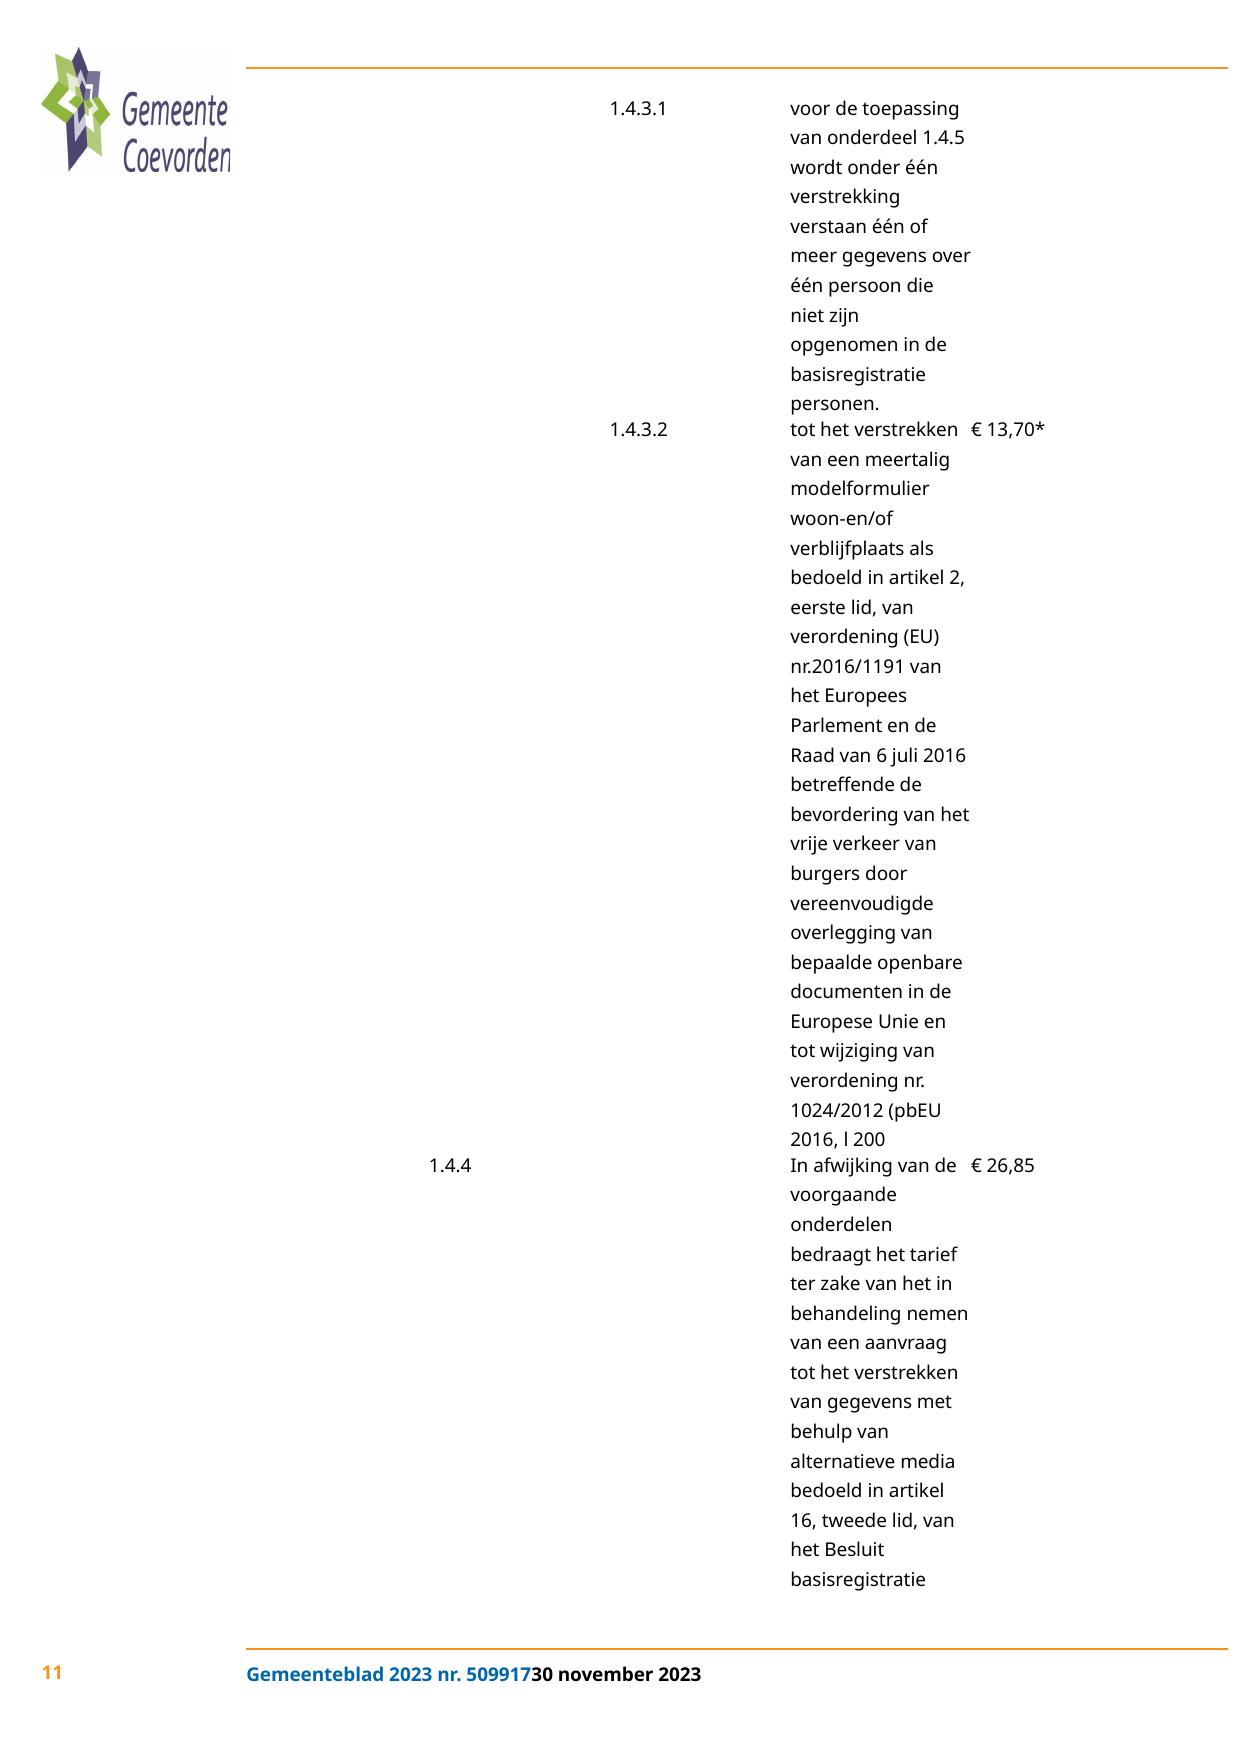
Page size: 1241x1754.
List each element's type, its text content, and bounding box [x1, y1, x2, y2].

table_cell € 26,85 [971, 1152, 1152, 1592]
table_cell [248, 95, 429, 416]
table_cell 1.4.3.1 [609, 95, 790, 416]
table_cell 1.4.4 [429, 1152, 609, 1592]
picture [41, 47, 231, 172]
table_cell [248, 416, 429, 1152]
table_cell € 13,70* [971, 416, 1152, 1152]
table_cell In afwijking van de voorgaande onderdelen bedraagt het tarief ter zake van het in behandeling nemen van een aanvraag tot het verstrekken van gegevens met behulp van alternatieve media bedoeld in artikel 16, tweede lid, van het Besluit basisregistratie [790, 1152, 971, 1592]
table_cell [429, 416, 609, 1152]
table_cell [248, 1152, 429, 1592]
table_cell voor de toepassing van onderdeel 1.4.5 wordt onder één verstrekking verstaan één of meer gegevens over één persoon die niet zijn opgenomen in de basisregistratie personen. [790, 95, 971, 416]
table_cell [971, 95, 1152, 416]
table_cell [429, 95, 609, 416]
table_cell 1.4.3.2 [609, 416, 790, 1152]
table_cell tot het verstrekken van een meertalig modelformulier woon-en/of verblijfplaats als bedoeld in artikel 2, eerste lid, van verordening (EU) nr.2016/1191 van het Europees Parlement en de Raad van 6 juli 2016 betreffende de bevordering van het vrije verkeer van burgers door vereenvoudigde overlegging van bepaalde openbare documenten in de Europese Unie en tot wijziging van verordening nr. 1024/2012 (pbEU 2016, l 200 [790, 416, 971, 1152]
table_cell [609, 1152, 790, 1592]
